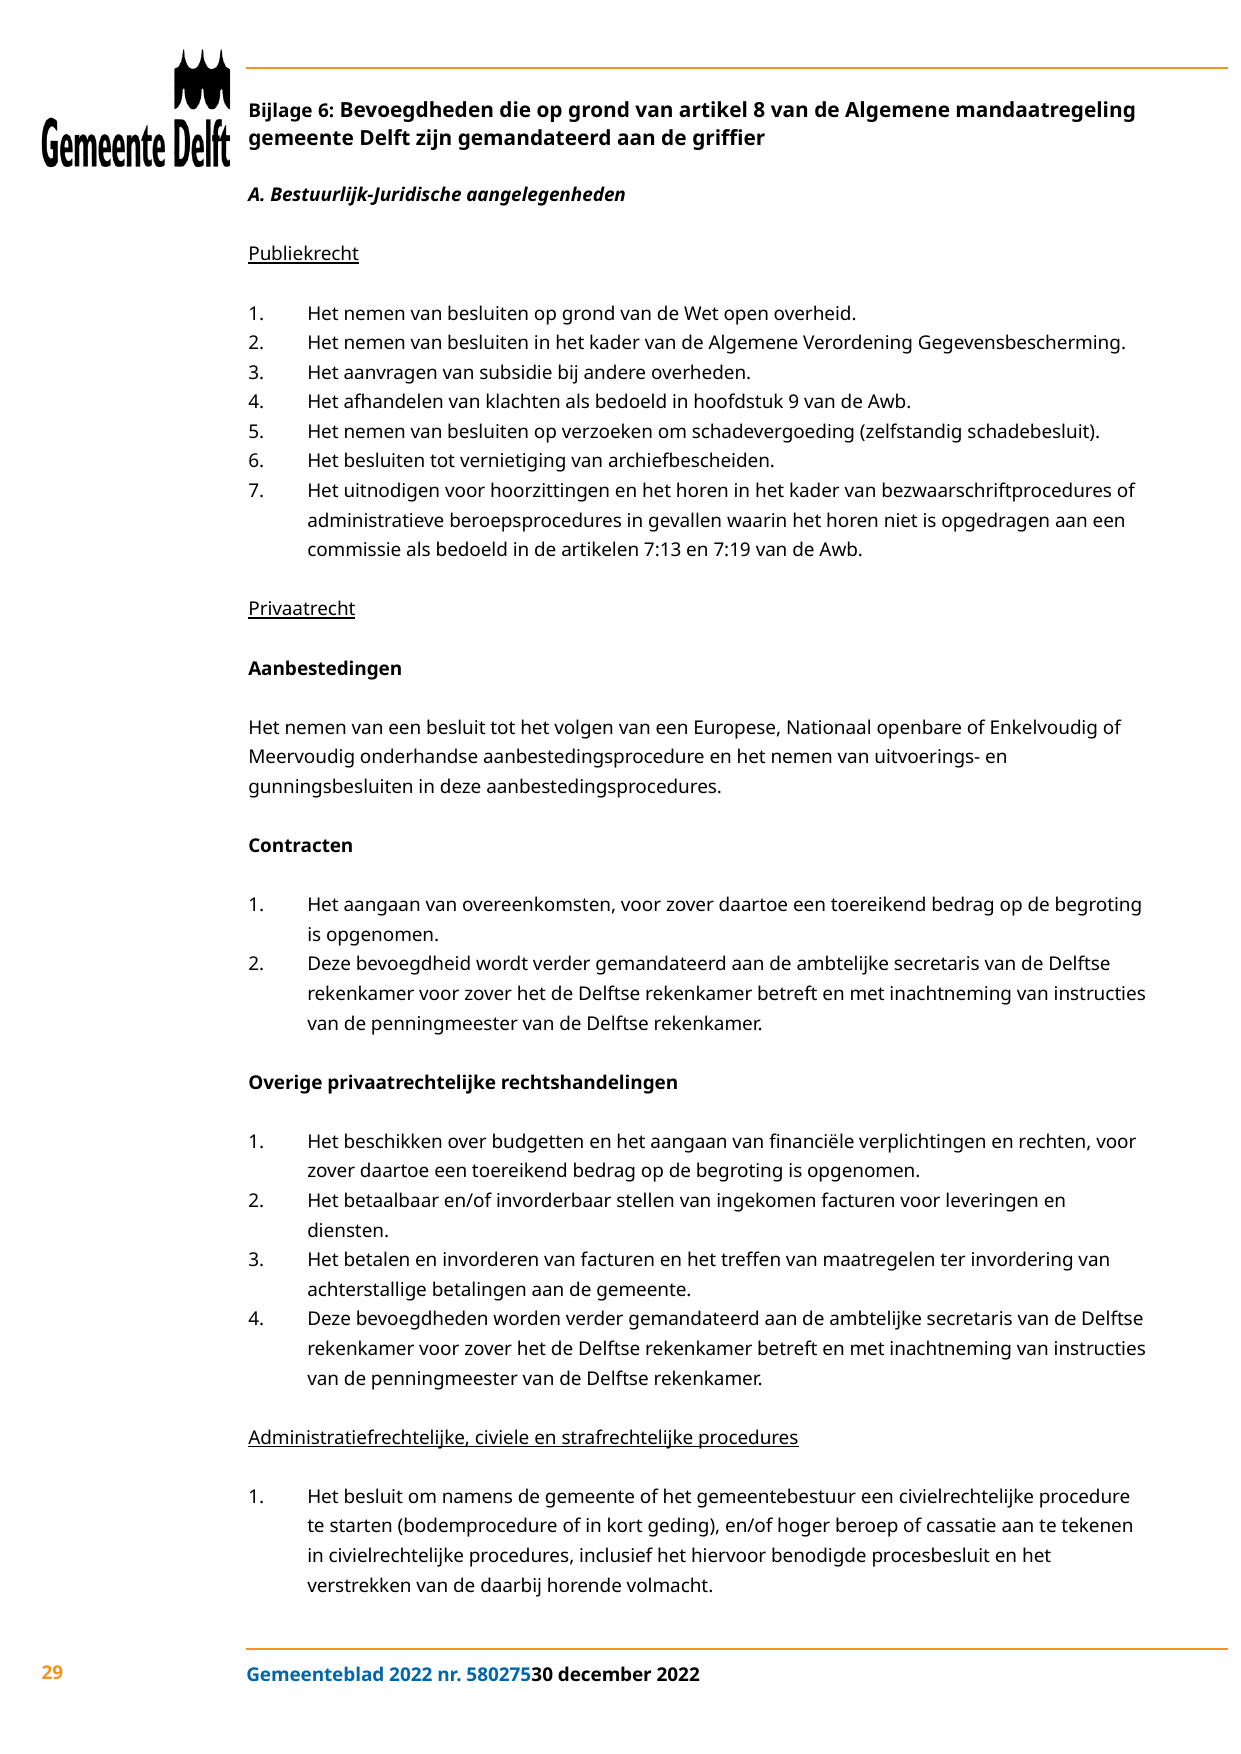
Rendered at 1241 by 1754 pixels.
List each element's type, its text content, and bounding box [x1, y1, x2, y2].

list Het betalen en invorderen van facturen en het treffen van maatregelen ter invordering van achterstallige betalingen aan de gemeente. [248, 1246, 1152, 1302]
list Het afhandelen van klachten als bedoeld in hoofdstuk 9 van de Awb. [248, 388, 1152, 414]
list Het nemen van besluiten op verzoeken om schadevergoeding (zelfstandig schadebesluit). [248, 418, 1152, 444]
list Het aangaan van overeenkomsten, voor zover daartoe een toereikend bedrag op de begroting is opgenomen. [248, 891, 1152, 947]
text Privaatrecht [248, 596, 1152, 621]
list Het besluiten tot vernietiging van archiefbescheiden. [248, 448, 1152, 473]
text Het nemen van een besluit tot het volgen van een Europese, Nationaal openbare of Enkelvoudig of Meervoudig onderhandse aanbestedingsprocedure en het nemen van uitvoerings- en gunningsbesluiten in deze aanbestedingsprocedures. [248, 714, 1152, 799]
list Deze bevoegdheden worden verder gemandateerd aan de ambtelijke secretaris van de Delftse rekenkamer voor zover het de Delftse rekenkamer betreft en met inachtneming van instructies van de penningmeester van de Delftse rekenkamer. [248, 1306, 1152, 1390]
text Overige privaatrechtelijke rechtshandelingen [248, 1069, 1152, 1094]
list Het betaalbaar en/of invorderbaar stellen van ingekomen facturen voor leveringen en diensten. [248, 1187, 1152, 1242]
list Het aanvragen van subsidie bij andere overheden. [248, 359, 1152, 384]
text A. Bestuurlijk-Juridische aangelegenheden [248, 181, 1152, 207]
picture [41, 47, 231, 172]
list Het nemen van besluiten in het kader van de Algemene Verordening Gegevensbescherming. [248, 329, 1152, 355]
list Het nemen van besluiten op grond van de Wet open overheid. [248, 300, 1152, 325]
text Contracten [248, 832, 1152, 858]
list Het beschikken over budgetten en het aangaan van financiële verplichtingen en rechten, voor zover daartoe een toereikend bedrag op de begroting is opgenomen. [248, 1128, 1152, 1183]
text Bijlage 6: Bevoegdheden die op grond van artikel 8 van de Algemene mandaatregeling gemeente Delft zijn gemandateerd aan de griffier [248, 95, 1152, 152]
text Administratiefrechtelijke, civiele en strafrechtelijke procedures [248, 1424, 1152, 1449]
text Publiekrecht [248, 241, 1152, 266]
list Het uitnodigen voor hoorzittingen en het horen in het kader van bezwaarschriftprocedures of administratieve beroepsprocedures in gevallen waarin het horen niet is opgedragen aan een commissie als bedoeld in de artikelen 7:13 en 7:19 van de Awb. [248, 477, 1152, 562]
list Het besluit om namens de gemeente of het gemeentebestuur een civielrechtelijke procedure te starten (bodemprocedure of in kort geding), en/of hoger beroep of cassatie aan te tekenen in civielrechtelijke procedures, inclusief het hiervoor benodigde procesbesluit en het verstrekken van de daarbij horende volmacht. [248, 1483, 1152, 1597]
list Deze bevoegdheid wordt verder gemandateerd aan de ambtelijke secretaris van de Delftse rekenkamer voor zover het de Delftse rekenkamer betreft en met inachtneming van instructies van de penningmeester van de Delftse rekenkamer. [248, 951, 1152, 1035]
text Aanbestedingen [248, 655, 1152, 680]
